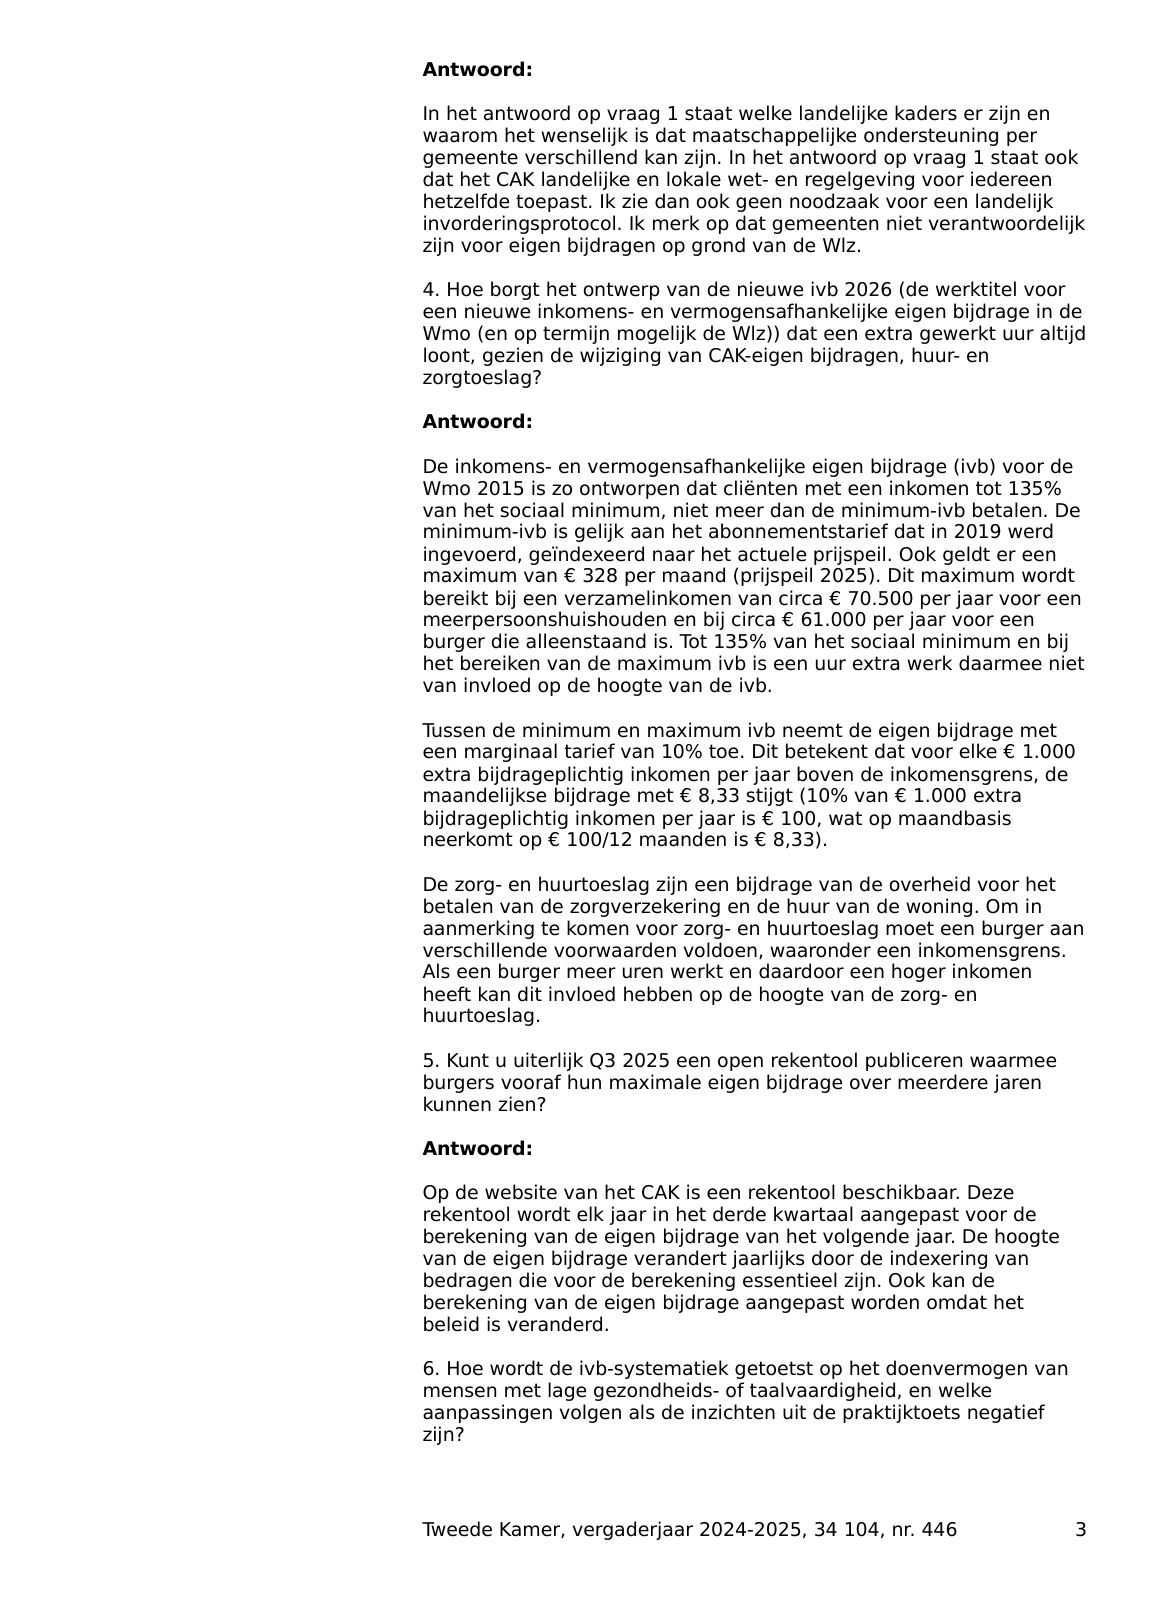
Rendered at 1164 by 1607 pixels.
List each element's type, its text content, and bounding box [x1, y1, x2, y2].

text In het antwoord op vraag 1 staat welke landelijke kaders er zijn en waarom het wenselijk is dat maatschappelijke ondersteuning per gemeente verschillend kan zijn. In het antwoord op vraag 1 staat ook dat het CAK landelijke en lokale wet- en regelgeving voor iedereen hetzelfde toepast. Ik zie dan ook geen noodzaak voor een landelijk invorderingsprotocol. Ik merk op dat gemeenten niet verantwoordelijk zijn voor eigen bijdragen op grond van de Wlz. [422, 103, 1087, 257]
text De zorg- en huurtoeslag zijn een bijdrage van de overheid voor het betalen van de zorgverzekering en de huur van de woning. Om in aanmerking te komen voor zorg- en huurtoeslag moet een burger aan verschillende voorwaarden voldoen, waaronder een inkomensgrens. Als een burger meer uren werkt en daardoor een hoger inkomen heeft kan dit invloed hebben op de hoogte van de zorg- en huurtoeslag. [422, 873, 1087, 1027]
subtitle Antwoord: [422, 1138, 1087, 1160]
text Tussen de minimum en maximum ivb neemt de eigen bijdrage met een marginaal tarief van 10% toe. Dit betekent dat voor elke € 1.000 extra bijdrageplichtig inkomen per jaar boven de inkomensgrens, de maandelijkse bijdrage met € 8,33 stijgt (10% van € 1.000 extra bijdrageplichtig inkomen per jaar is € 100, wat op maandbasis neerkomt op € 100/12 maanden is € 8,33). [422, 719, 1087, 851]
text Op de website van het CAK is een rekentool beschikbaar. Deze rekentool wordt elk jaar in het derde kwartaal aangepast voor de berekening van de eigen bijdrage van het volgende jaar. De hoogte van de eigen bijdrage verandert jaarlijks door de indexering van bedragen die voor de berekening essentieel zijn. Ook kan de berekening van de eigen bijdrage aangepast worden omdat het beleid is veranderd. [422, 1182, 1087, 1336]
subtitle Antwoord: [422, 411, 1087, 433]
text De inkomens- en vermogensafhankelijke eigen bijdrage (ivb) voor de Wmo 2015 is zo ontworpen dat cliënten met een inkomen tot 135% van het sociaal minimum, niet meer dan de minimum-ivb betalen. De minimum-ivb is gelijk aan het abonnementstarief dat in 2019 werd ingevoerd, geïndexeerd naar het actuele prijspeil. Ook geldt er een maximum van € 328 per maand (prijspeil 2025). Dit maximum wordt bereikt bij een verzamelinkomen van circa € 70.500 per jaar voor een meerpersoonshuishouden en bij circa € 61.000 per jaar voor een burger die alleenstaand is. Tot 135% van het sociaal minimum en bij het bereiken van de maximum ivb is een uur extra werk daarmee niet van invloed op de hoogte van de ivb. [422, 456, 1087, 697]
subtitle Antwoord: [422, 59, 1087, 81]
text 6. Hoe wordt de ivb-systematiek getoetst op het doenvermogen van mensen met lage gezondheids- of taalvaardigheid, en welke aanpassingen volgen als de inzichten uit de praktijktoets negatief zijn? [422, 1358, 1087, 1446]
text 4. Hoe borgt het ontwerp van de nieuwe ivb 2026 (de werktitel voor een nieuwe inkomens- en vermogensafhankelijke eigen bijdrage in de Wmo (en op termijn mogelijk de Wlz)) dat een extra gewerkt uur altijd loont, gezien de wijziging van CAK-eigen bijdragen, huur- en zorgtoeslag? [422, 279, 1087, 389]
text 5. Kunt u uiterlijk Q3 2025 een open rekentool publiceren waarmee burgers vooraf hun maximale eigen bijdrage over meerdere jaren kunnen zien? [422, 1049, 1087, 1116]
